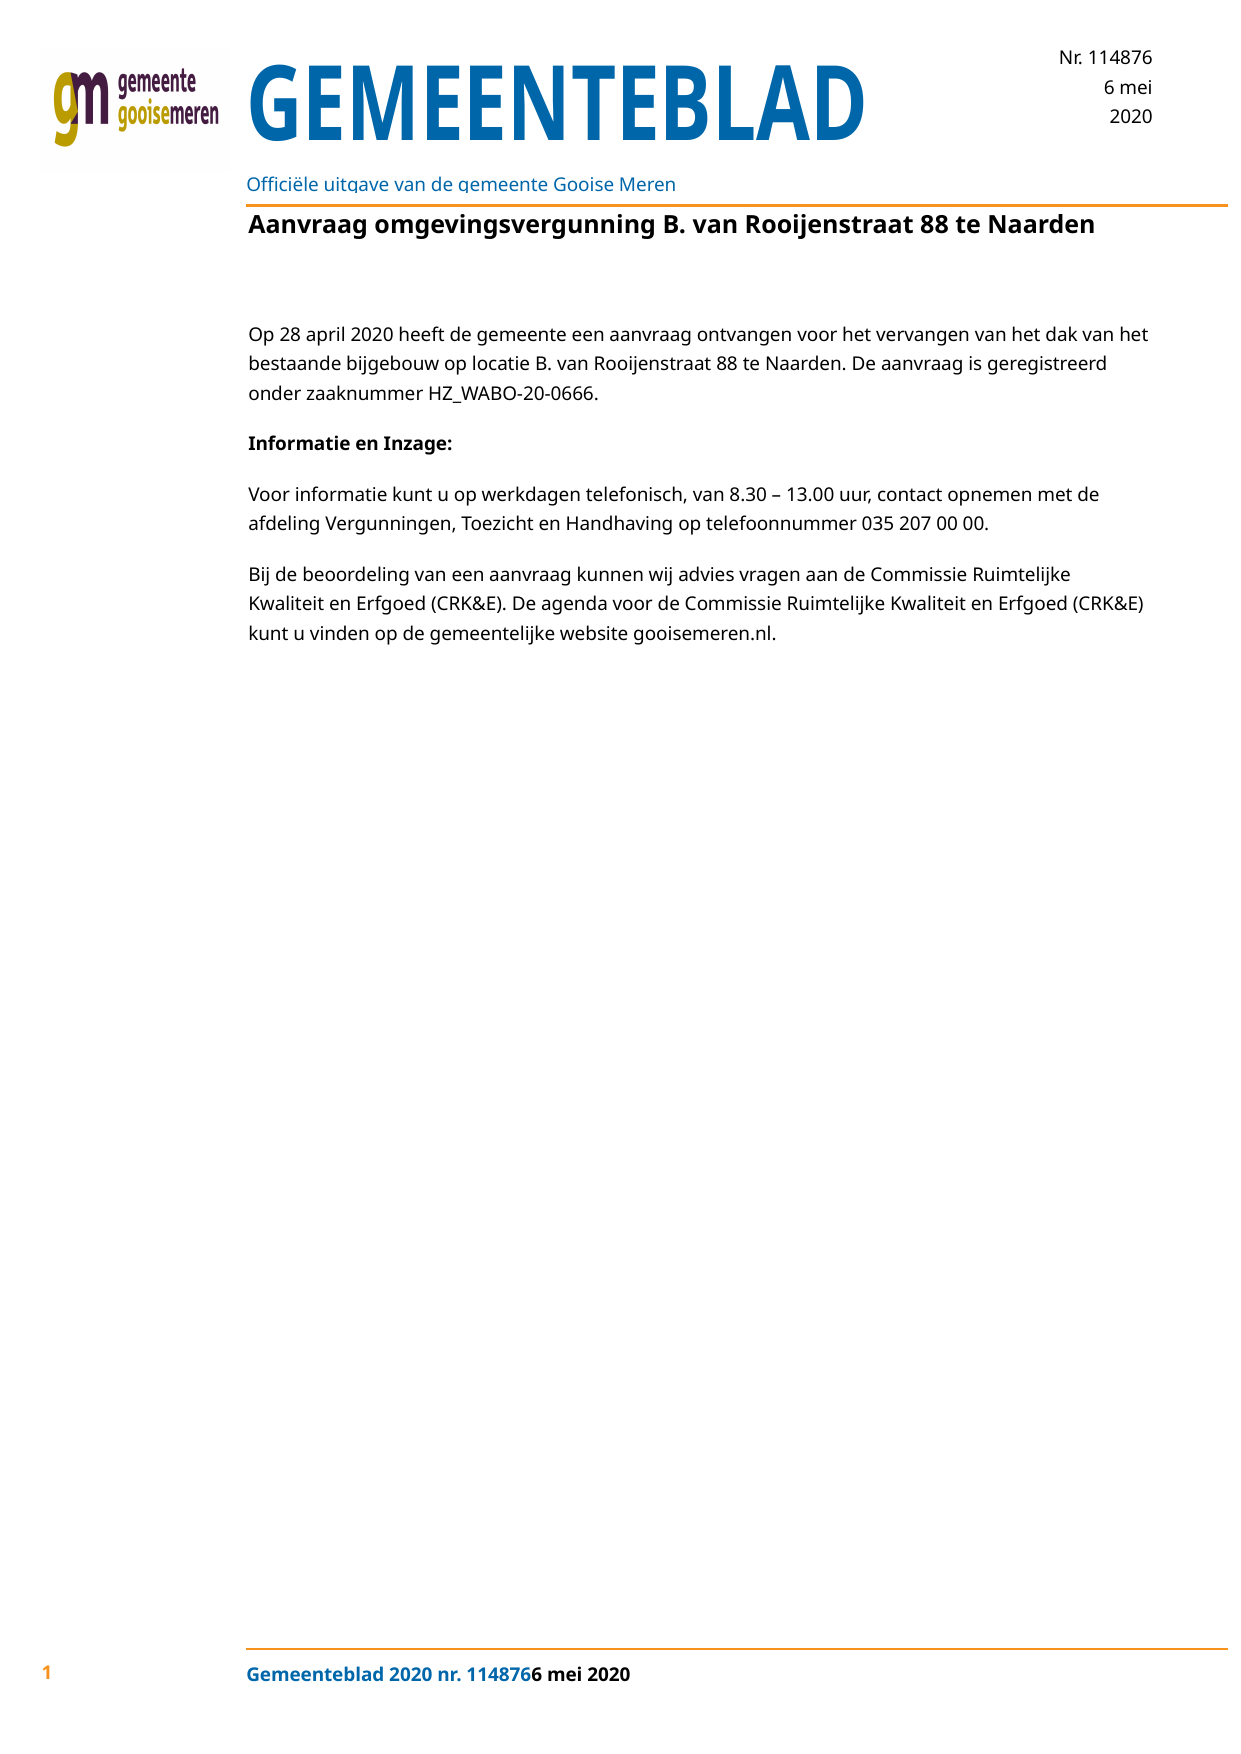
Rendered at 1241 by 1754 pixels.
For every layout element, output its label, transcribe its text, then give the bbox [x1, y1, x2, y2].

picture [41, 47, 231, 172]
text Informatie en Inzage: [248, 430, 1152, 456]
text Voor informatie kunt u op werkdagen telefonisch, van 8.30 – 13.00 uur, contact opnemen met de afdeling Vergunningen, Toezicht en Handhaving op telefoonnummer 035 207 00 00. [248, 481, 1152, 536]
text Bij de beoordeling van een aanvraag kunnen wij advies vragen aan de Commissie Ruimtelijke Kwaliteit en Erfgoed (CRK&E). De agenda voor de Commissie Ruimtelijke Kwaliteit en Erfgoed (CRK&E) kunt u vinden op de gemeentelijke website gooisemeren.nl. [248, 561, 1152, 646]
text Op 28 april 2020 heeft de gemeente een aanvraag ontvangen voor het vervangen van het dak van het bestaande bijgebouw op locatie B. van Rooijenstraat 88 te Naarden. De aanvraag is geregistreerd onder zaaknummer HZ_WABO-20-0666. [248, 321, 1152, 406]
text Aanvraag omgevingsvergunning B. van Rooijenstraat 88 te Naarden [248, 207, 1152, 241]
